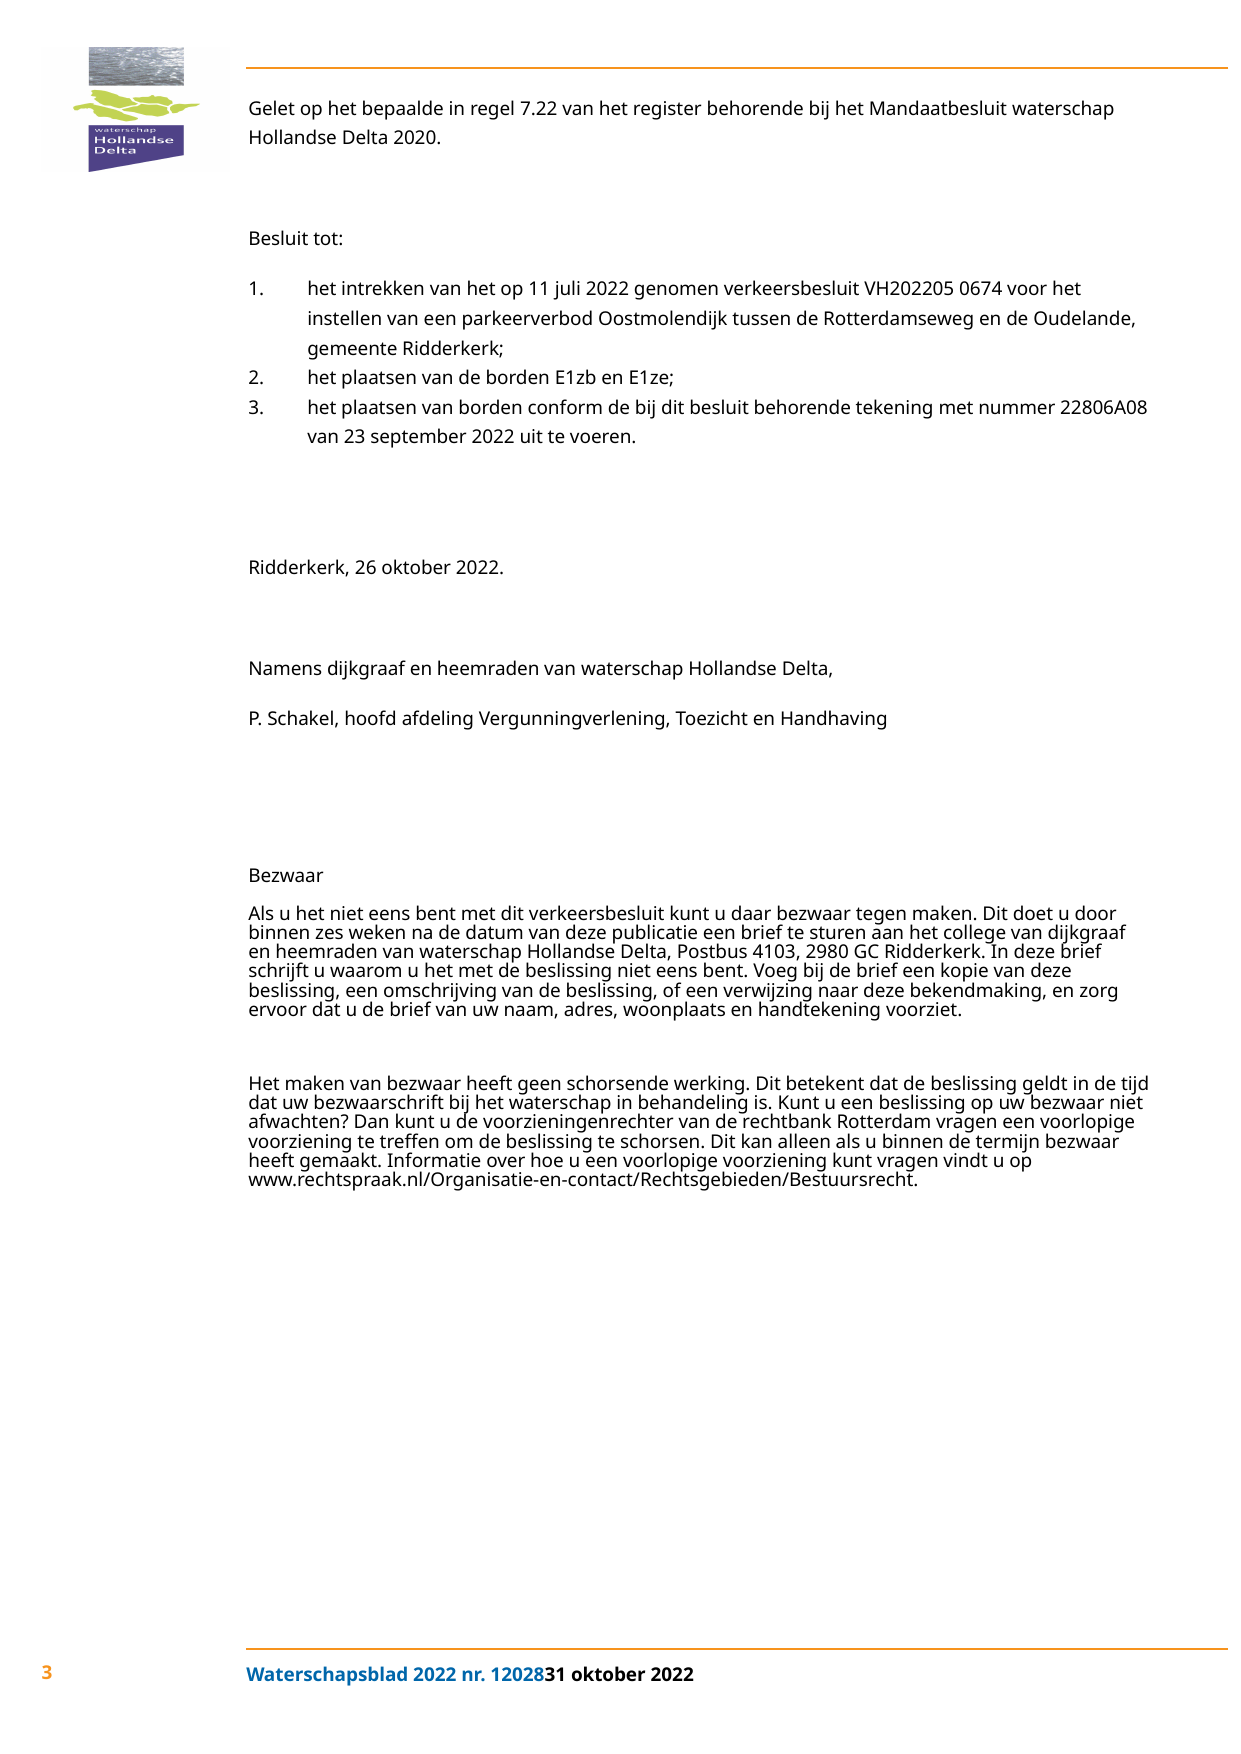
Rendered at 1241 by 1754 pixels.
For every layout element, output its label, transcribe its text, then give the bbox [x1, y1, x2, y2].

text Ridderkerk, 26 oktober 2022. [248, 554, 1152, 580]
text Bezwaar [248, 867, 1152, 887]
text P. Schakel, hoofd afdeling Vergunningverlening, Toezicht en Handhaving [248, 705, 1152, 731]
picture [41, 47, 231, 172]
list het plaatsen van borden conform de bij dit besluit behorende tekening met nummer 22806A08 van 23 september 2022 uit te voeren. [248, 394, 1152, 449]
text Gelet op het bepaalde in regel 7.22 van het register behorende bij het Mandaatbesluit waterschap Hollandse Delta 2020. [248, 95, 1152, 150]
list het plaatsen van de borden E1zb en E1ze; [248, 364, 1152, 390]
text Besluit tot: [248, 225, 1152, 251]
list het intrekken van het op 11 juli 2022 genomen verkeersbesluit VH202205 0674 voor het instellen van een parkeerverbod Oostmolendijk tussen de Rotterdamseweg en de Oudelande, gemeente Ridderkerk; [248, 276, 1152, 361]
text Als u het niet eens bent met dit verkeersbesluit kunt u daar bezwaar tegen maken. Dit doet u door binnen zes weken na de datum van deze publicatie een brief te sturen aan het college van dijkgraaf en heemraden van waterschap Hollandse Delta, Postbus 4103, 2980 GC Ridderkerk. In deze brief schrijft u waarom u het met de beslissing niet eens bent. Voeg bij de brief een kopie van deze beslissing, een omschrijving van de beslissing, of een verwijzing naar deze bekendmaking, en zorg ervoor dat u de brief van uw naam, adres, woonplaats en handtekening voorziet. [248, 904, 1152, 1020]
text Het maken van bezwaar heeft geen schorsende werking. Dit betekent dat de beslissing geldt in de tijd dat uw bezwaarschrift bij het waterschap in behandeling is. Kunt u een beslissing op uw bezwaar niet afwachten? Dan kunt u de voorzieningenrechter van de rechtbank Rotterdam vragen een voorlopige voorziening te treffen om de beslissing te schorsen. Dit kan alleen als u binnen de termijn bezwaar heeft gemaakt. Informatie over hoe u een voorlopige voorziening kunt vragen vindt u op www.rechtspraak.nl/Organisatie-en-contact/Rechtsgebieden/Bestuursrecht. [248, 1075, 1152, 1190]
text Namens dijkgraaf en heemraden van waterschap Hollandse Delta, [248, 655, 1152, 681]
